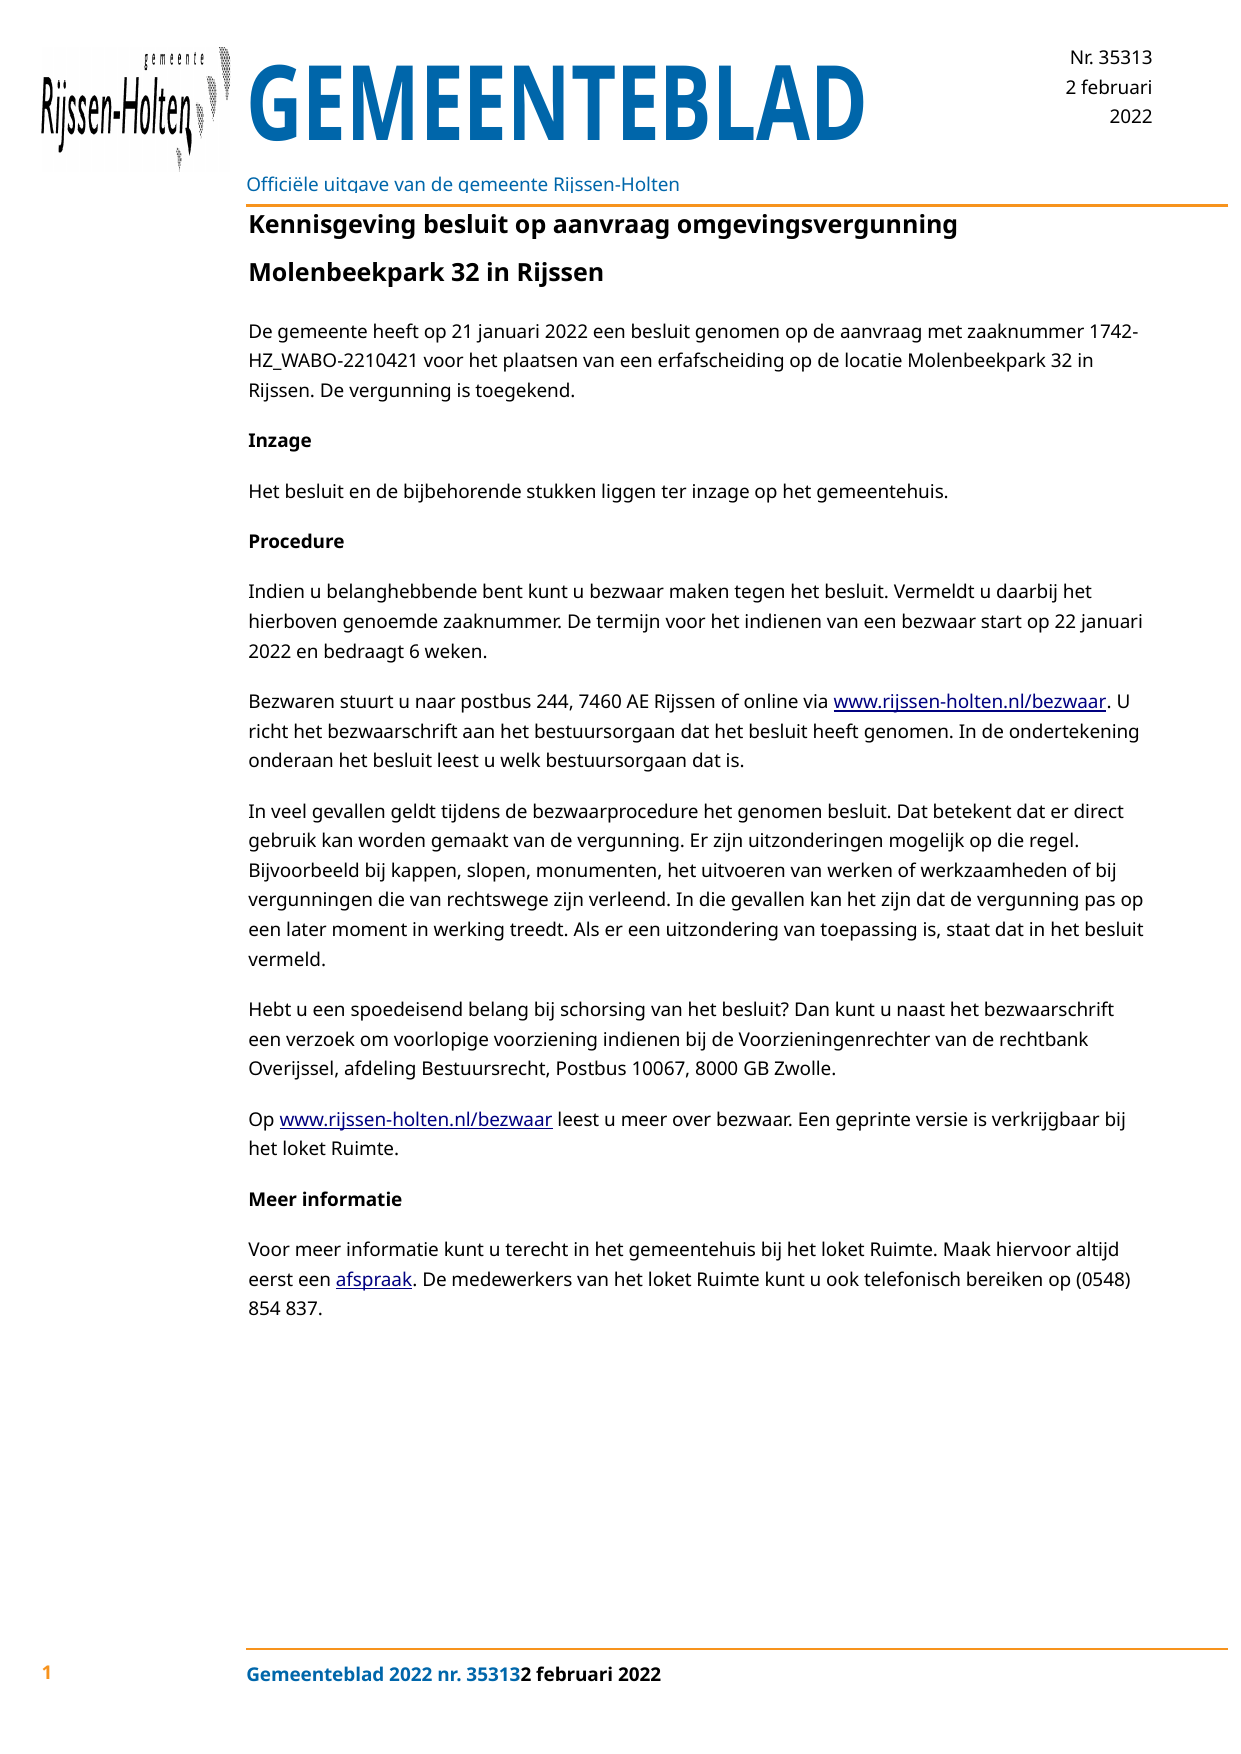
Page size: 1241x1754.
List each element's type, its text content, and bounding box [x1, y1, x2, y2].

text De gemeente heeft op 21 januari 2022 een besluit genomen op de aanvraag met zaaknummer 1742-HZ_WABO-2210421 voor het plaatsen van een erfafscheiding op de locatie Molenbeekpark 32 in Rijssen. De vergunning is toegekend. [248, 318, 1152, 403]
text Op www.rijssen-holten.nl/bezwaar leest u meer over bezwaar. Een geprinte versie is verkrijgbaar bij het loket Ruimte. [248, 1106, 1152, 1161]
text Meer informatie [248, 1186, 1152, 1212]
text Indien u belanghebbende bent kunt u bezwaar maken tegen het besluit. Vermeldt u daarbij het hierboven genoemde zaaknummer. De termijn voor het indienen van een bezwaar start op 22 januari 2022 en bedraagt 6 weken. [248, 579, 1152, 664]
text Inzage [248, 427, 1152, 453]
picture [41, 47, 231, 172]
text Bezwaren stuurt u naar postbus 244, 7460 AE Rijssen of online via www.rijssen-holten.nl/bezwaar. U richt het bezwaarschrift aan het bestuursorgaan dat het besluit heeft genomen. In de ondertekening onderaan het besluit leest u welk bestuursorgaan dat is. [248, 688, 1152, 773]
text Hebt u een spoedeisend belang bij schorsing van het besluit? Dan kunt u naast het bezwaarschrift een verzoek om voorlopige voorziening indienen bij de Voorzieningenrechter van de rechtbank Overijssel, afdeling Bestuursrecht, Postbus 10067, 8000 GB Zwolle. [248, 996, 1152, 1081]
text Het besluit en de bijbehorende stukken liggen ter inzage op het gemeentehuis. [248, 478, 1152, 504]
text Kennisgeving besluit op aanvraag omgevingsvergunning Molenbeekpark 32 in Rijssen [248, 207, 1152, 288]
text In veel gevallen geldt tijdens de bezwaarprocedure het genomen besluit. Dat betekent dat er direct gebruik kan worden gemaakt van de vergunning. Er zijn uitzonderingen mogelijk op die regel. Bijvoorbeeld bij kappen, slopen, monumenten, het uitvoeren van werken of werkzaamheden of bij vergunningen die van rechtswege zijn verleend. In die gevallen kan het zijn dat de vergunning pas op een later moment in werking treedt. Als er een uitzondering van toepassing is, staat dat in het besluit vermeld. [248, 798, 1152, 972]
text Voor meer informatie kunt u terecht in het gemeentehuis bij het loket Ruimte. Maak hiervoor altijd eerst een afspraak. De medewerkers van het loket Ruimte kunt u ook telefonisch bereiken op (0548) 854 837. [248, 1236, 1152, 1321]
text Procedure [248, 528, 1152, 554]
